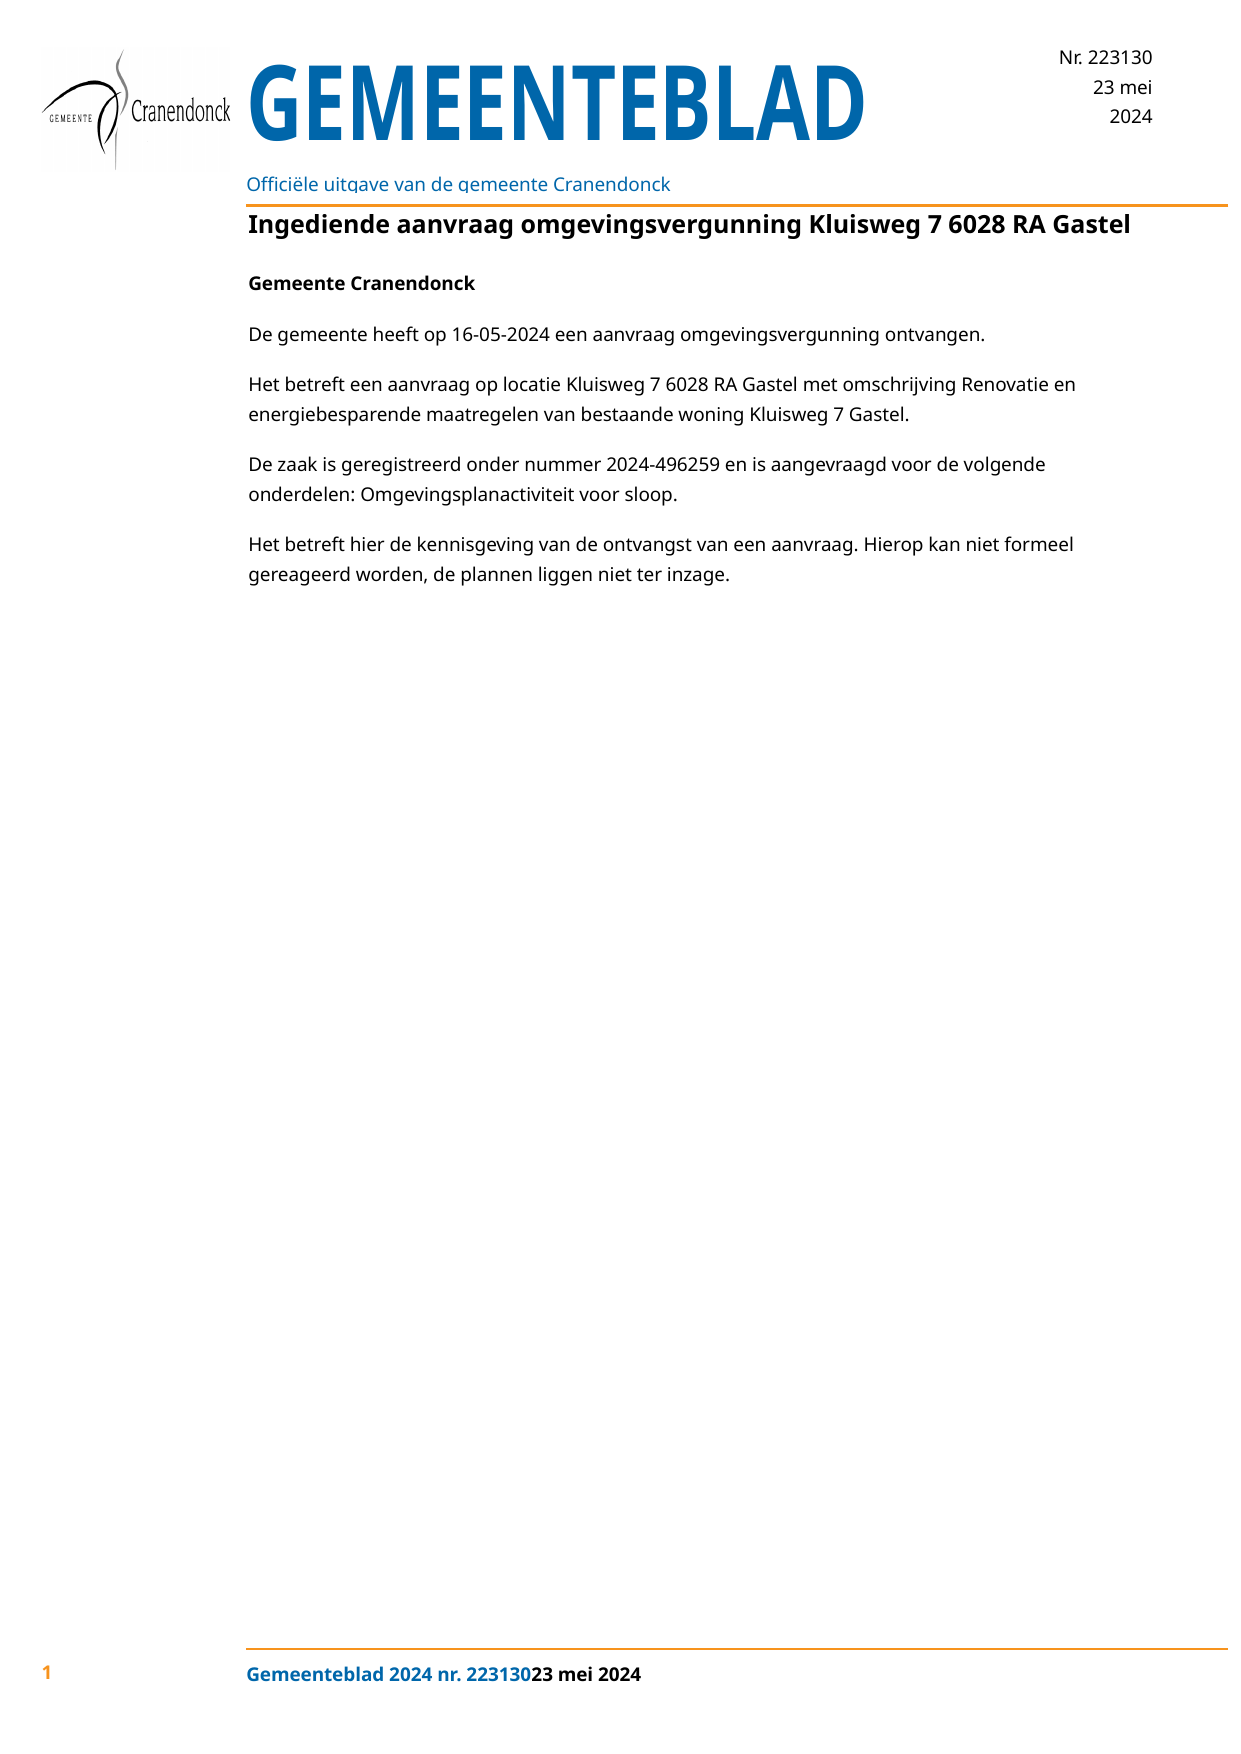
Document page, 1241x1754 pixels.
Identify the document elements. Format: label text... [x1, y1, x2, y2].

text Gemeente Cranendonck [248, 270, 1152, 296]
text Het betreft een aanvraag op locatie Kluisweg 7 6028 RA Gastel met omschrijving Renovatie en energiebesparende maatregelen van bestaande woning Kluisweg 7 Gastel. [248, 371, 1152, 426]
picture [41, 47, 231, 172]
text Het betreft hier de kennisgeving van de ontvangst van een aanvraag. Hierop kan niet formeel gereageerd worden, de plannen liggen niet ter inzage. [248, 531, 1152, 586]
text De gemeente heeft op 16-05-2024 een aanvraag omgevingsvergunning ontvangen. [248, 321, 1152, 346]
text Ingediende aanvraag omgevingsvergunning Kluisweg 7 6028 RA Gastel [248, 207, 1152, 241]
text De zaak is geregistreerd onder nummer 2024-496259 en is aangevraagd voor de volgende onderdelen: Omgevingsplanactiviteit voor sloop. [248, 451, 1152, 506]
